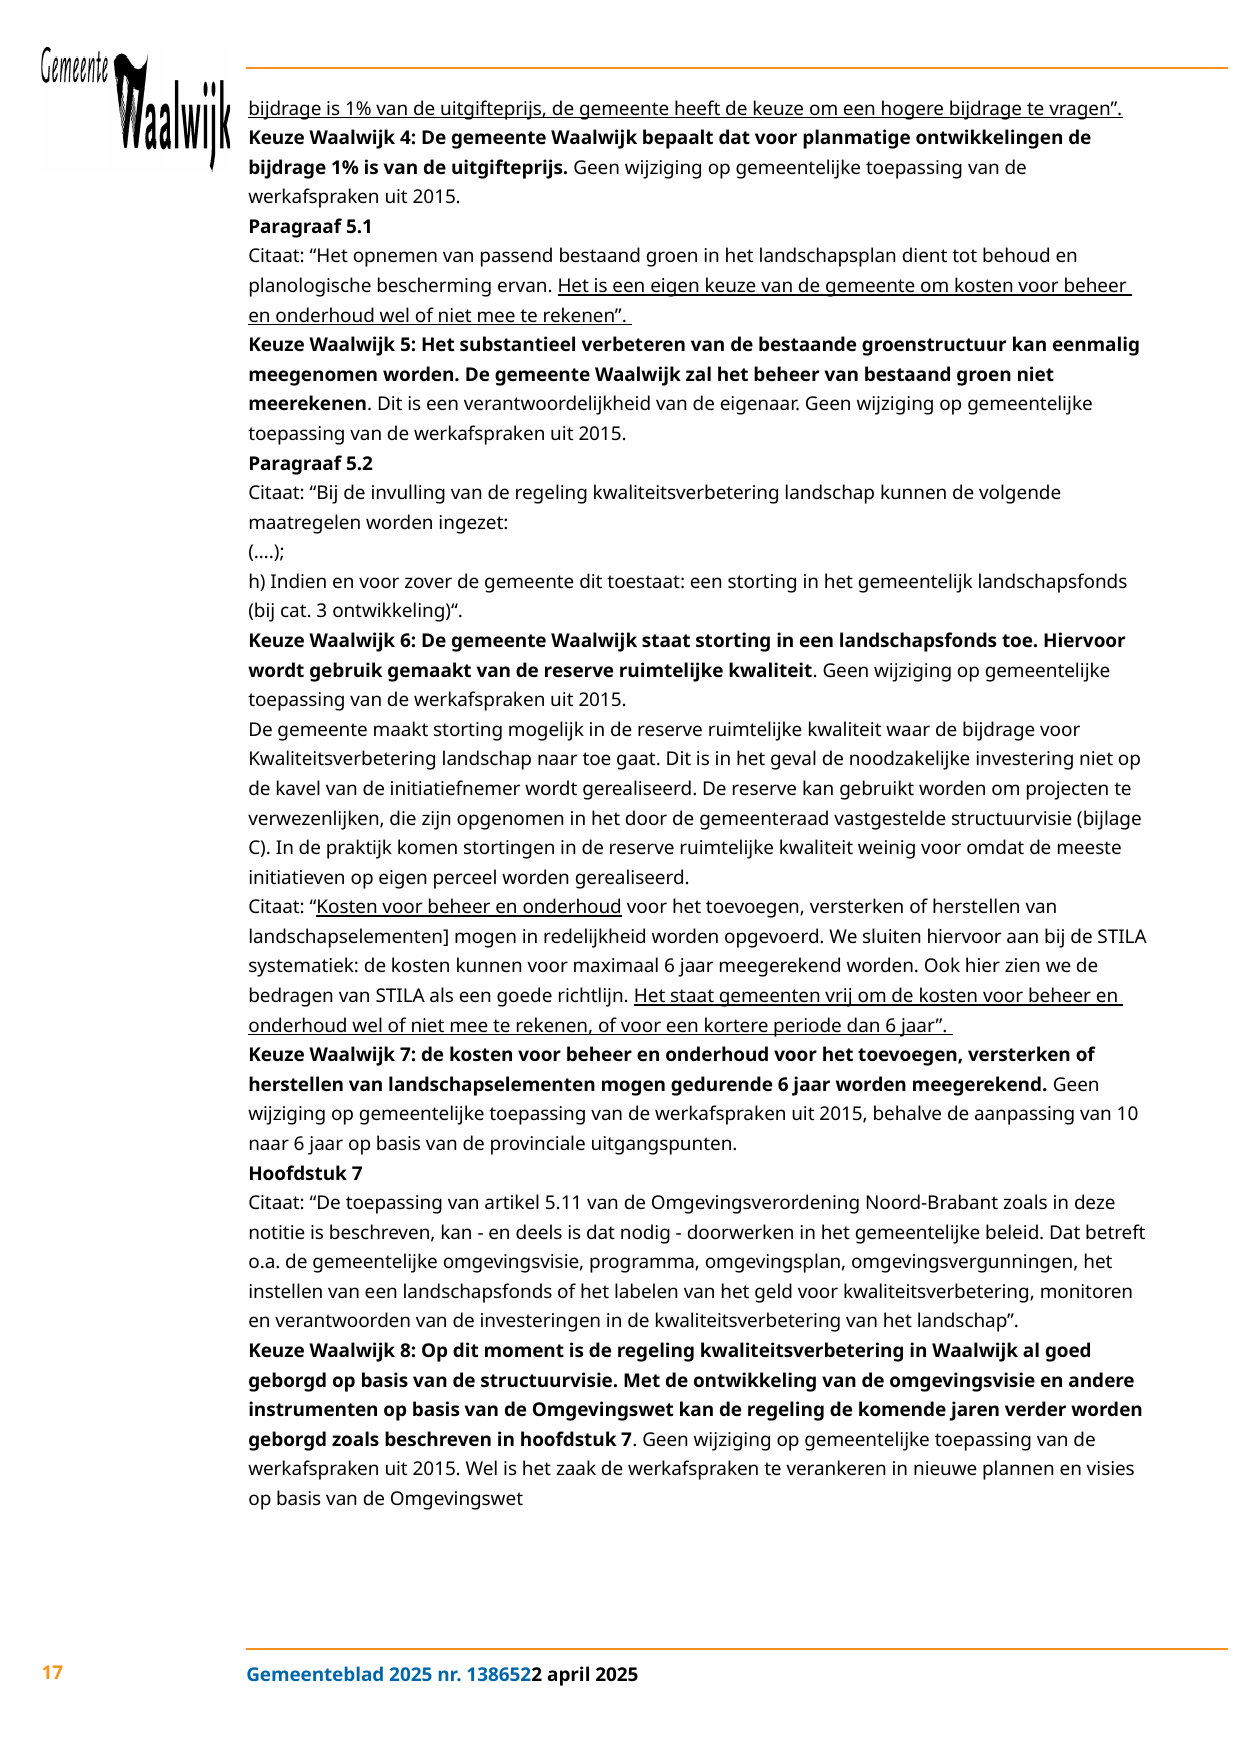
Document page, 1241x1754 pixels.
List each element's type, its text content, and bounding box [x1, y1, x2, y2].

text Keuze Waalwijk 6: De gemeente Waalwijk staat storting in een landschapsfonds toe. Hiervoor wordt gebruik gemaakt van de reserve ruimtelijke kwaliteit. Geen wijziging op gemeentelijke toepassing van de werkafspraken uit 2015. [248, 627, 1152, 712]
text h) Indien en voor zover de gemeente dit toestaat: een storting in het gemeentelijk landschapsfonds (bij cat. 3 ontwikkeling)“. [248, 568, 1152, 623]
text Keuze Waalwijk 8: Op dit moment is de regeling kwaliteitsverbetering in Waalwijk al goed geborgd op basis van de structuurvisie. Met de ontwikkeling van de omgevingsvisie en andere instrumenten op basis van de Omgevingswet kan de regeling de komende jaren verder worden geborgd zoals beschreven in hoofdstuk 7. Geen wijziging op gemeentelijke toepassing van de werkafspraken uit 2015. Wel is het zaak de werkafspraken te verankeren in nieuwe plannen en visies op basis van de Omgevingswet [248, 1337, 1152, 1511]
text Citaat: “De toepassing van artikel 5.11 van de Omgevingsverordening Noord-Brabant zoals in deze notitie is beschreven, kan - en deels is dat nodig - doorwerken in het gemeentelijke beleid. Dat betreft o.a. de gemeentelijke omgevingsvisie, programma, omgevingsplan, omgevingsvergunningen, het instellen van een landschapsfonds of het labelen van het geld voor kwaliteitsverbetering, monitoren en verantwoorden van de investeringen in de kwaliteitsverbetering van het landschap”. [248, 1189, 1152, 1333]
text Keuze Waalwijk 7: de kosten voor beheer en onderhoud voor het toevoegen, versterken of herstellen van landschapselementen mogen gedurende 6 jaar worden meegerekend. Geen wijziging op gemeentelijke toepassing van de werkafspraken uit 2015, behalve de aanpassing van 10 naar 6 jaar op basis van de provinciale uitgangspunten. [248, 1041, 1152, 1156]
text De gemeente maakt storting mogelijk in de reserve ruimtelijke kwaliteit waar de bijdrage voor Kwaliteitsverbetering landschap naar toe gaat. Dit is in het geval de noodzakelijke investering niet op de kavel van de initiatiefnemer wordt gerealiseerd. De reserve kan gebruikt worden om projecten te verwezenlijken, die zijn opgenomen in het door de gemeenteraad vastgestelde structuurvisie (bijlage C). In de praktijk komen stortingen in de reserve ruimtelijke kwaliteit weinig voor omdat de meeste initiatieven op eigen perceel worden gerealiseerd. [248, 716, 1152, 890]
text Keuze Waalwijk 4: De gemeente Waalwijk bepaalt dat voor planmatige ontwikkelingen de bijdrage 1% is van de uitgifteprijs. Geen wijziging op gemeentelijke toepassing van de werkafspraken uit 2015. [248, 124, 1152, 209]
text Hoofdstuk 7 [248, 1160, 1152, 1186]
text Citaat: “Het opnemen van passend bestaand groen in het landschapsplan dient tot behoud en planologische bescherming ervan. Het is een eigen keuze van de gemeente om kosten voor beheer en onderhoud wel of niet mee te rekenen”. [248, 243, 1152, 328]
text (….); [248, 538, 1152, 564]
text Citaat: “Bij de invulling van de regeling kwaliteitsverbetering landschap kunnen de volgende maatregelen worden ingezet: [248, 479, 1152, 535]
text Citaat: “Kosten voor beheer en onderhoud voor het toevoegen, versterken of herstellen van landschapselementen] mogen in redelijkheid worden opgevoerd. We sluiten hiervoor aan bij de STILA systematiek: de kosten kunnen voor maximaal 6 jaar meegerekend worden. Ook hier zien we de bedragen van STILA als een goede richtlijn. Het staat gemeenten vrij om de kosten voor beheer en onderhoud wel of niet mee te rekenen, of voor een kortere periode dan 6 jaar”. [248, 893, 1152, 1038]
text Paragraaf 5.1 [248, 213, 1152, 239]
text Paragraaf 5.2 [248, 450, 1152, 476]
text Keuze Waalwijk 5: Het substantieel verbeteren van de bestaande groenstructuur kan eenmalig meegenomen worden. De gemeente Waalwijk zal het beheer van bestaand groen niet meerekenen. Dit is een verantwoordelijkheid van de eigenaar. Geen wijziging op gemeentelijke toepassing van de werkafspraken uit 2015. [248, 331, 1152, 446]
picture [41, 47, 231, 172]
text bijdrage is 1% van de uitgifteprijs, de gemeente heeft de keuze om een hogere bijdrage te vragen”. [248, 95, 1152, 121]
